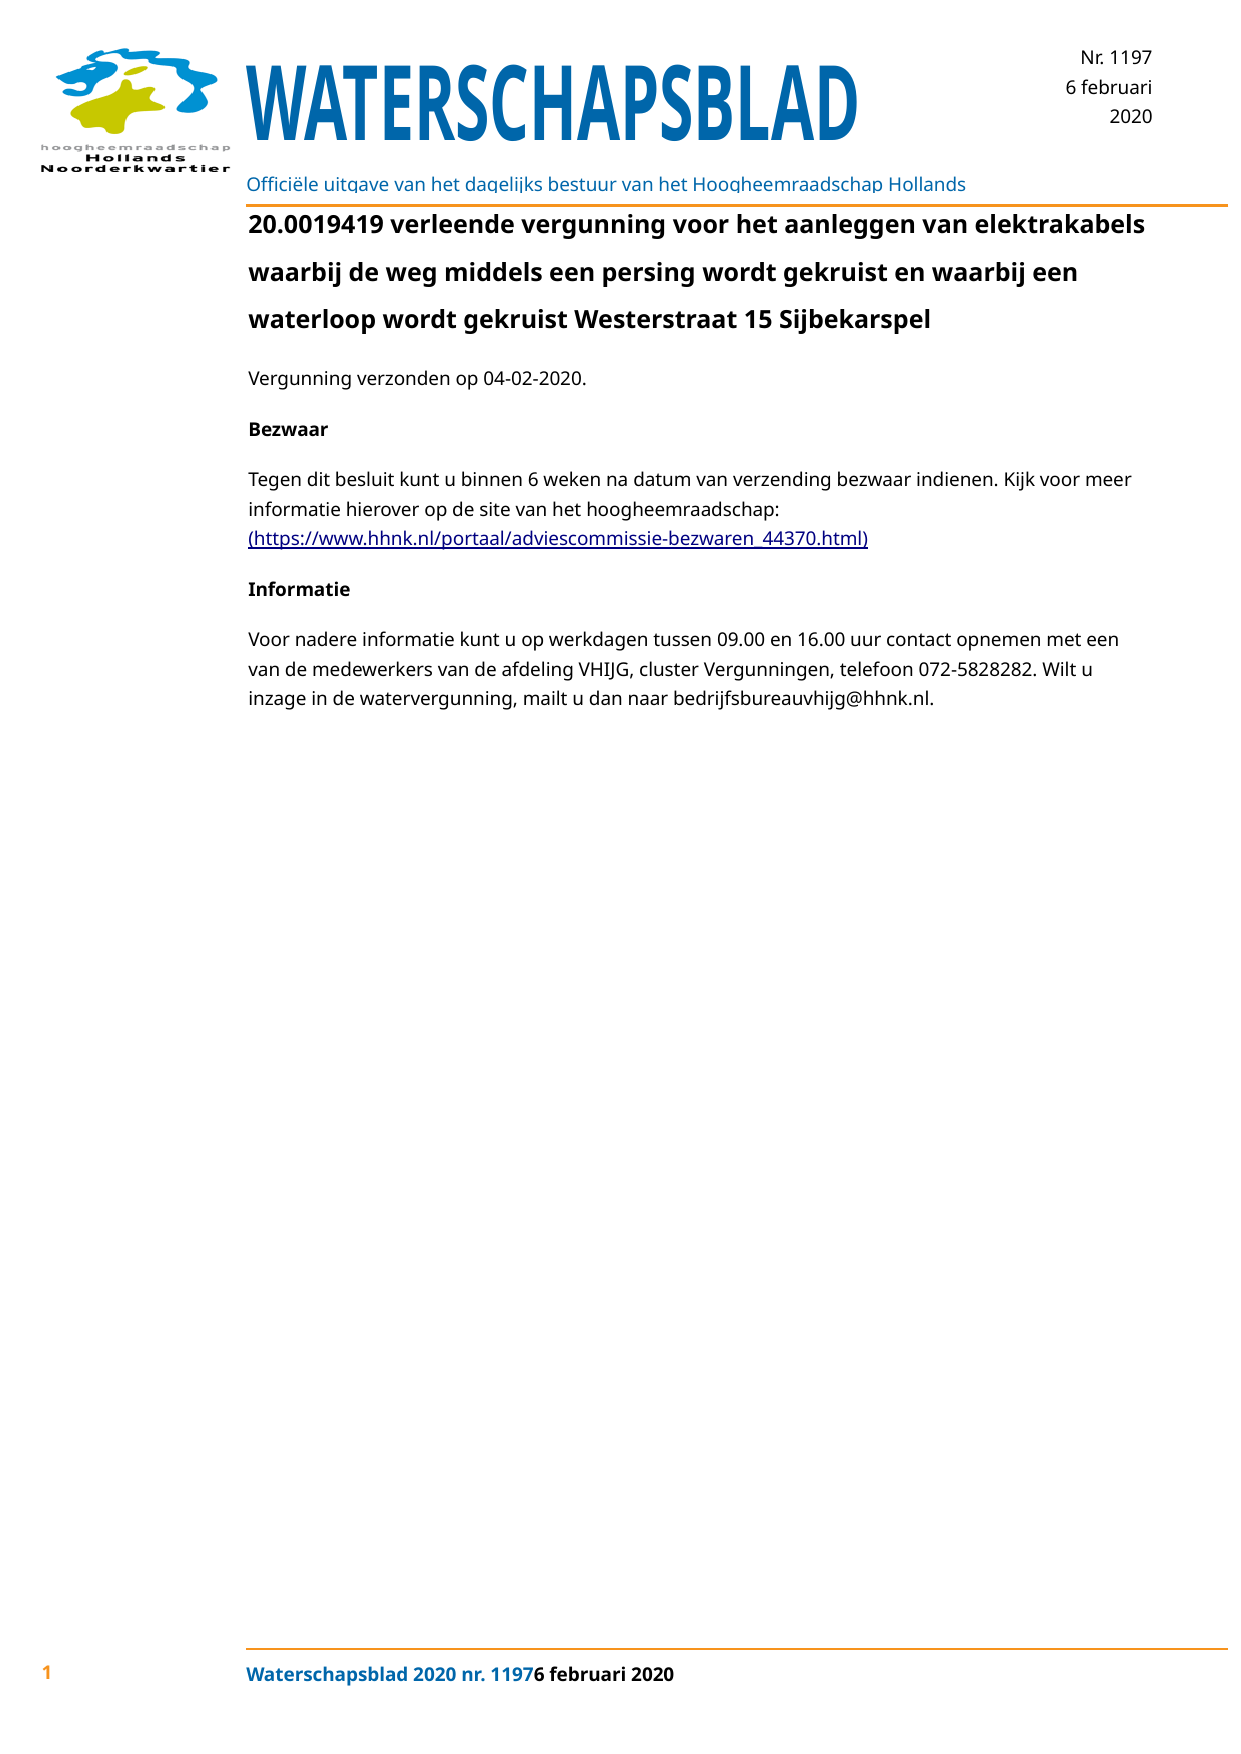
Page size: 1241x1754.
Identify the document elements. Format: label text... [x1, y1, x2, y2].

text 20.0019419 verleende vergunning voor het aanleggen van elektrakabels waarbij de weg middels een persing wordt gekruist en waarbij een waterloop wordt gekruist Westerstraat 15 Sijbekarspel [248, 207, 1152, 336]
text Informatie [248, 576, 1152, 602]
text Vergunning verzonden op 04-02-2020. [248, 366, 1152, 391]
text Tegen dit besluit kunt u binnen 6 weken na datum van verzending bezwaar indienen. Kijk voor meer informatie hierover op de site van het hoogheemraadschap: (https://www.hhnk.nl/portaal/adviescommissie-bezwaren_44370.html) [248, 466, 1152, 551]
picture [41, 47, 231, 172]
text Voor nadere informatie kunt u op werkdagen tussen 09.00 en 16.00 uur contact opnemen met een van de medewerkers van de afdeling VHIJG, cluster Vergunningen, telefoon 072-5828282. Wilt u inzage in de watervergunning, mailt u dan naar bedrijfsbureauvhijg@hhnk.nl. [248, 626, 1152, 711]
text Bezwaar [248, 416, 1152, 442]
